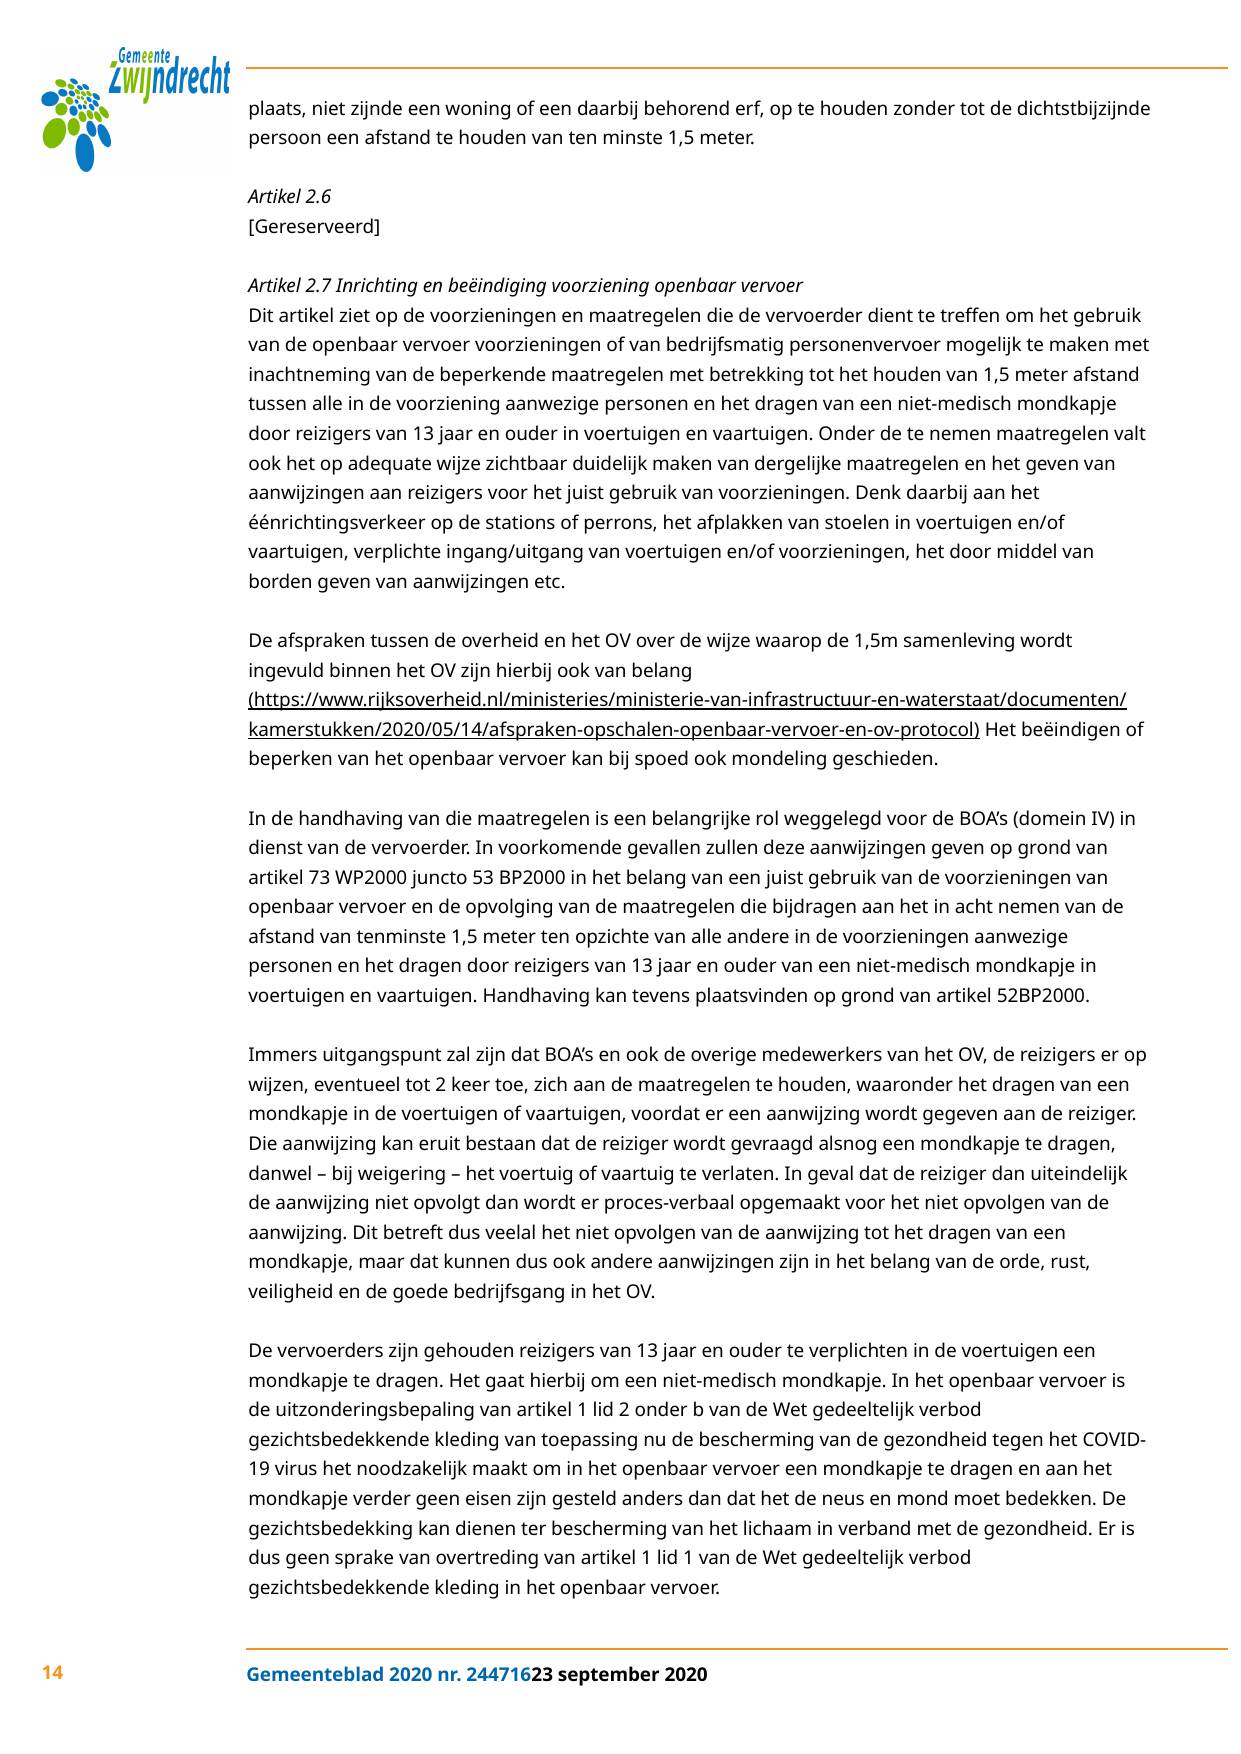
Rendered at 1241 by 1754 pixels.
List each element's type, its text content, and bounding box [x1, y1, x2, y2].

text In de handhaving van die maatregelen is een belangrijke rol weggelegd voor de BOA’s (domein IV) in dienst van de vervoerder. In voorkomende gevallen zullen deze aanwijzingen geven op grond van artikel 73 WP2000 juncto 53 BP2000 in het belang van een juist gebruik van de voorzieningen van openbaar vervoer en de opvolging van de maatregelen die bijdragen aan het in acht nemen van de afstand van tenminste 1,5 meter ten opzichte van alle andere in de voorzieningen aanwezige personen en het dragen door reizigers van 13 jaar en ouder van een niet-medisch mondkapje in voertuigen en vaartuigen. Handhaving kan tevens plaatsvinden op grond van artikel 52BP2000. [248, 805, 1152, 1008]
text De vervoerders zijn gehouden reizigers van 13 jaar en ouder te verplichten in de voertuigen een mondkapje te dragen. Het gaat hierbij om een niet-medisch mondkapje. In het openbaar vervoer is de uitzonderingsbepaling van artikel 1 lid 2 onder b van de Wet gedeeltelijk verbod gezichtsbedekkende kleding van toepassing nu de bescherming van de gezondheid tegen het COVID-19 virus het noodzakelijk maakt om in het openbaar vervoer een mondkapje te dragen en aan het mondkapje verder geen eisen zijn gesteld anders dan dat het de neus en mond moet bedekken. De gezichtsbedekking kan dienen ter bescherming van het lichaam in verband met de gezondheid. Er is dus geen sprake van overtreding van artikel 1 lid 1 van de Wet gedeeltelijk verbod gezichtsbedekkende kleding in het openbaar vervoer. [248, 1337, 1152, 1600]
text Immers uitgangspunt zal zijn dat BOA’s en ook de overige medewerkers van het OV, de reizigers er op wijzen, eventueel tot 2 keer toe, zich aan de maatregelen te houden, waaronder het dragen van een mondkapje in de voertuigen of vaartuigen, voordat er een aanwijzing wordt gegeven aan de reiziger. Die aanwijzing kan eruit bestaan dat de reiziger wordt gevraagd alsnog een mondkapje te dragen, danwel – bij weigering – het voertuig of vaartuig te verlaten. In geval dat de reiziger dan uiteindelijk de aanwijzing niet opvolgt dan wordt er proces-verbaal opgemaakt voor het niet opvolgen van de aanwijzing. Dit betreft dus veelal het niet opvolgen van de aanwijzing tot het dragen van een mondkapje, maar dat kunnen dus ook andere aanwijzingen zijn in het belang van de orde, rust, veiligheid en de goede bedrijfsgang in het OV. [248, 1041, 1152, 1304]
text [Gereserveerd] [248, 213, 1152, 239]
picture [41, 47, 231, 172]
text Artikel 2.6 [248, 183, 1152, 209]
text Dit artikel ziet op de voorzieningen en maatregelen die de vervoerder dient te treffen om het gebruik van de openbaar vervoer voorzieningen of van bedrijfsmatig personenvervoer mogelijk te maken met inachtneming van de beperkende maatregelen met betrekking tot het houden van 1,5 meter afstand tussen alle in de voorziening aanwezige personen en het dragen van een niet-medisch mondkapje door reizigers van 13 jaar en ouder in voertuigen en vaartuigen. Onder de te nemen maatregelen valt ook het op adequate wijze zichtbaar duidelijk maken van dergelijke maatregelen en het geven van aanwijzingen aan reizigers voor het juist gebruik van voorzieningen. Denk daarbij aan het éénrichtingsverkeer op de stations of perrons, het afplakken van stoelen in voertuigen en/of vaartuigen, verplichte ingang/uitgang van voertuigen en/of voorzieningen, het door middel van borden geven van aanwijzingen etc. [248, 302, 1152, 594]
text Artikel 2.7 Inrichting en beëindiging voorziening openbaar vervoer [248, 272, 1152, 298]
text De afspraken tussen de overheid en het OV over de wijze waarop de 1,5m samenleving wordt ingevuld binnen het OV zijn hierbij ook van belang (https://www.rijksoverheid.nl/ministeries/ministerie-van-infrastructuur-en-waterstaat/documenten/kamerstukken/2020/05/14/afspraken-opschalen-openbaar-vervoer-en-ov-protocol) Het beëindigen of beperken van het openbaar vervoer kan bij spoed ook mondeling geschieden. [248, 627, 1152, 771]
text plaats, niet zijnde een woning of een daarbij behorend erf, op te houden zonder tot de dichtstbijzijnde persoon een afstand te houden van ten minste 1,5 meter. [248, 95, 1152, 150]
